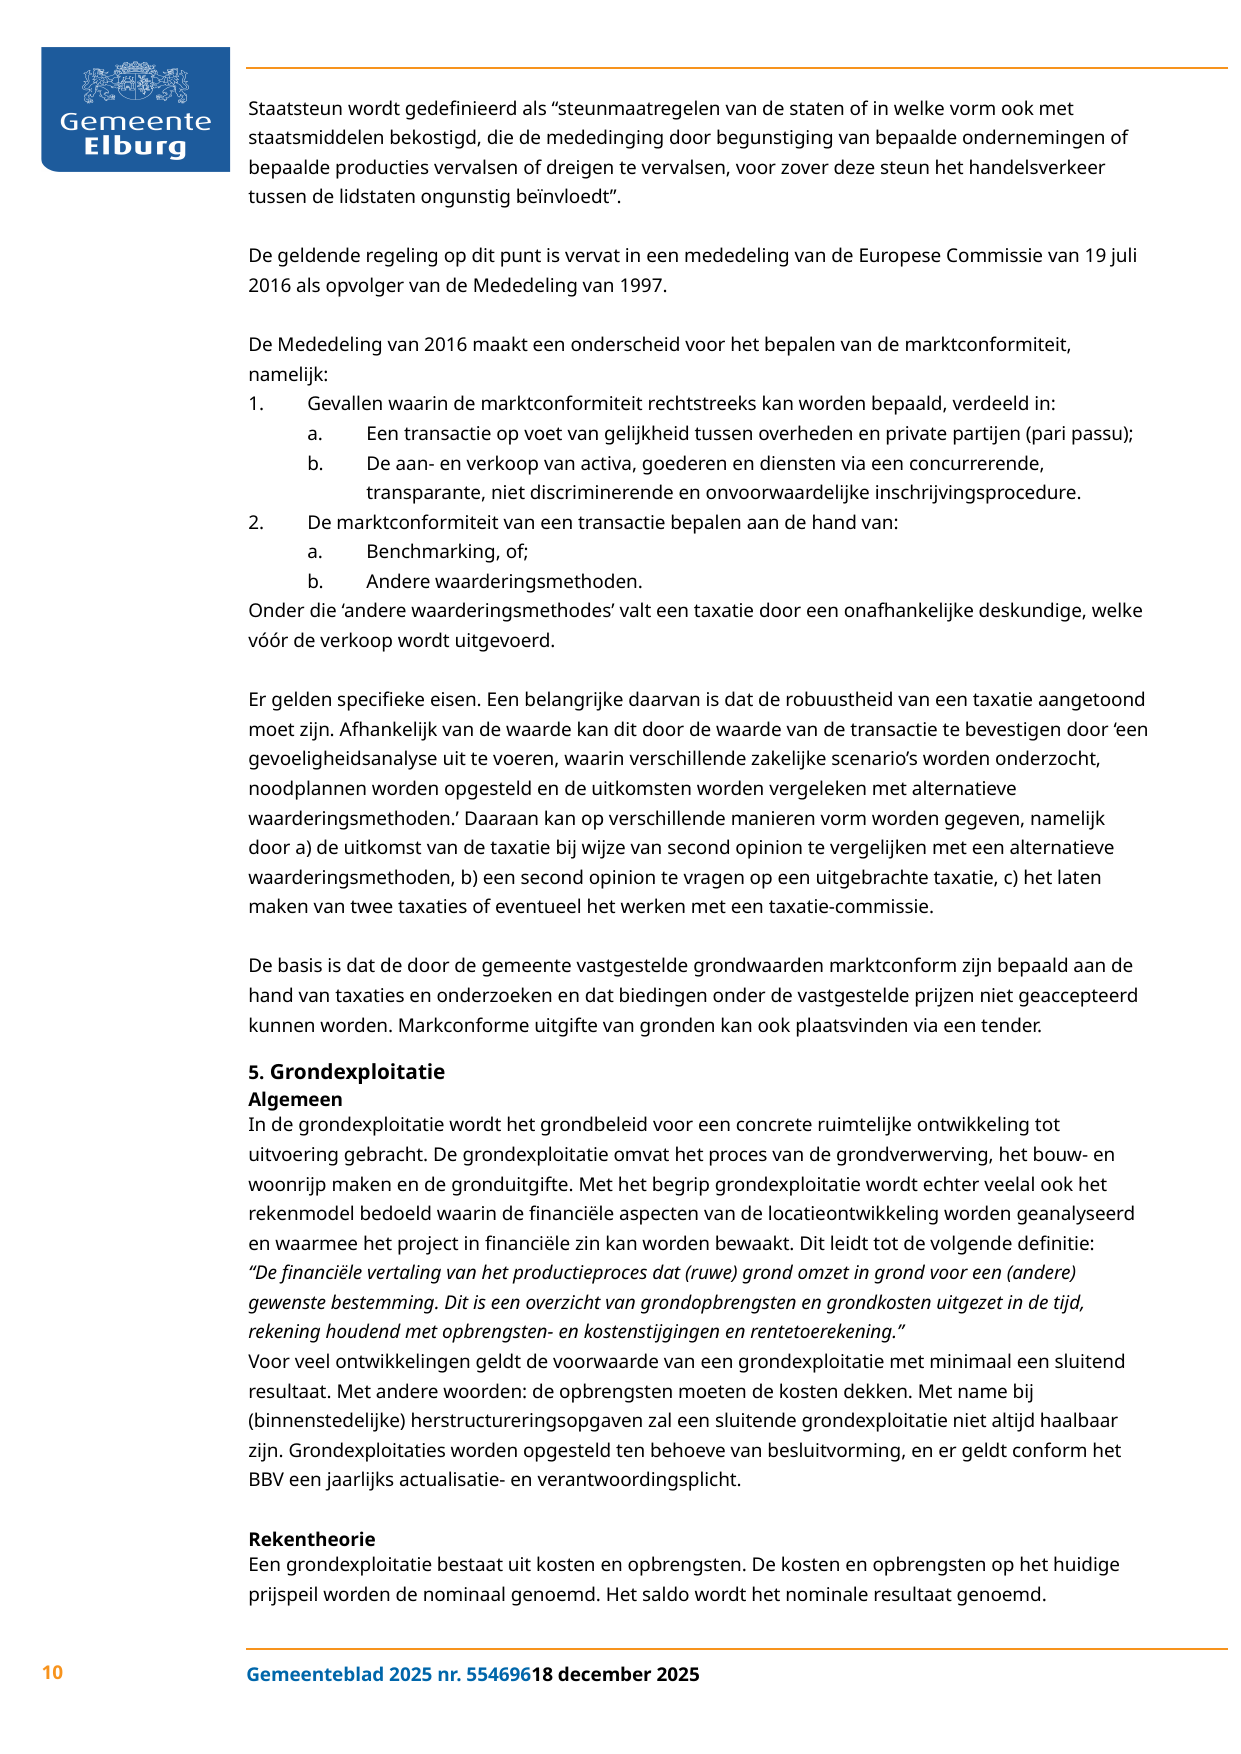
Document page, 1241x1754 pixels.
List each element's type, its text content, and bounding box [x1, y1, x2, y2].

text In de grondexploitatie wordt het grondbeleid voor een concrete ruimtelijke ontwikkeling tot uitvoering gebracht. De grondexploitatie omvat het proces van de grondverwerving, het bouw- en woonrijp maken en de gronduitgifte. Met het begrip grondexploitatie wordt echter veelal ook het rekenmodel bedoeld waarin de financiële aspecten van de locatieontwikkeling worden geanalyseerd en waarmee het project in financiële zin kan worden bewaakt. Dit leidt tot de volgende definitie: [248, 1112, 1152, 1256]
text Voor veel ontwikkelingen geldt de voorwaarde van een grondexploitatie met minimaal een sluitend resultaat. Met andere woorden: de opbrengsten moeten de kosten dekken. Met name bij (binnenstedelijke) herstructureringsopgaven zal een sluitende grondexploitatie niet altijd haalbaar zijn. Grondexploitaties worden opgesteld ten behoeve van besluitvorming, en er geldt conform het BBV een jaarlijks actualisatie- en verantwoordingsplicht. [248, 1348, 1152, 1492]
picture [41, 47, 231, 172]
list Andere waarderingsmethoden. [307, 568, 1152, 594]
text De geldende regeling op dit punt is vervat in een mededeling van de Europese Commissie van 19 juli 2016 als opvolger van de Mededeling van 1997. [248, 243, 1152, 298]
text De Mededeling van 2016 maakt een onderscheid voor het bepalen van de marktconformiteit, namelijk: [248, 331, 1152, 387]
text De basis is dat de door de gemeente vastgestelde grondwaarden marktconform zijn bepaald aan de hand van taxaties en onderzoeken en dat biedingen onder de vastgestelde prijzen niet geaccepteerd kunnen worden. Markconforme uitgifte van gronden kan ook plaatsvinden via een tender. [248, 953, 1152, 1038]
list Een transactie op voet van gelijkheid tussen overheden en private partijen (pari passu); [307, 420, 1152, 446]
list Benchmarking, of; [307, 538, 1152, 564]
text Er gelden specifieke eisen. Een belangrijke daarvan is dat de robuustheid van een taxatie aangetoond moet zijn. Afhankelijk van de waarde kan dit door de waarde van de transactie te bevestigen door ‘een gevoeligheidsanalyse uit te voeren, waarin verschillende zakelijke scenario’s worden onderzocht, noodplannen worden opgesteld en de uitkomsten worden vergeleken met alternatieve waarderingsmethoden.’ Daaraan kan op verschillende manieren vorm worden gegeven, namelijk door a) de uitkomst van de taxatie bij wijze van second opinion te vergelijken met een alternatieve waarderingsmethoden, b) een second opinion te vragen op een uitgebrachte taxatie, c) het laten maken van twee taxaties of eventueel het werken met een taxatie-commissie. [248, 686, 1152, 919]
text Onder die ‘andere waarderingsmethodes’ valt een taxatie door een onafhankelijke deskundige, welke vóór de verkoop wordt uitgevoerd. [248, 598, 1152, 653]
list De aan- en verkoop van activa, goederen en diensten via een concurrerende, transparante, niet discriminerende en onvoorwaardelijke inschrijvingsprocedure. [307, 450, 1152, 505]
text “De financiële vertaling van het productieproces dat (ruwe) grond omzet in grond voor een (andere) gewenste bestemming. Dit is een overzicht van grondopbrengsten en grondkosten uitgezet in de tijd, rekening houdend met opbrengsten- en kostenstijgingen en rentetoerekening.” [248, 1259, 1152, 1344]
text Rekentheorie [248, 1526, 1152, 1552]
list De marktconformiteit van een transactie bepalen aan de hand van: [248, 509, 1152, 535]
list Gevallen waarin de marktconformiteit rechtstreeks kan worden bepaald, verdeeld in: [248, 391, 1152, 416]
text Algemeen [248, 1086, 1152, 1112]
text 5. Grondexploitatie [248, 1057, 1152, 1086]
text Een grondexploitatie bestaat uit kosten en opbrengsten. De kosten en opbrengsten op het huidige prijspeil worden de nominaal genoemd. Het saldo wordt het nominale resultaat genoemd. [248, 1552, 1152, 1607]
text Staatsteun wordt gedefinieerd als “steunmaatregelen van de staten of in welke vorm ook met staatsmiddelen bekostigd, die de mededinging door begunstiging van bepaalde ondernemingen of bepaalde producties vervalsen of dreigen te vervalsen, voor zover deze steun het handelsverkeer tussen de lidstaten ongunstig beïnvloedt”. [248, 95, 1152, 209]
